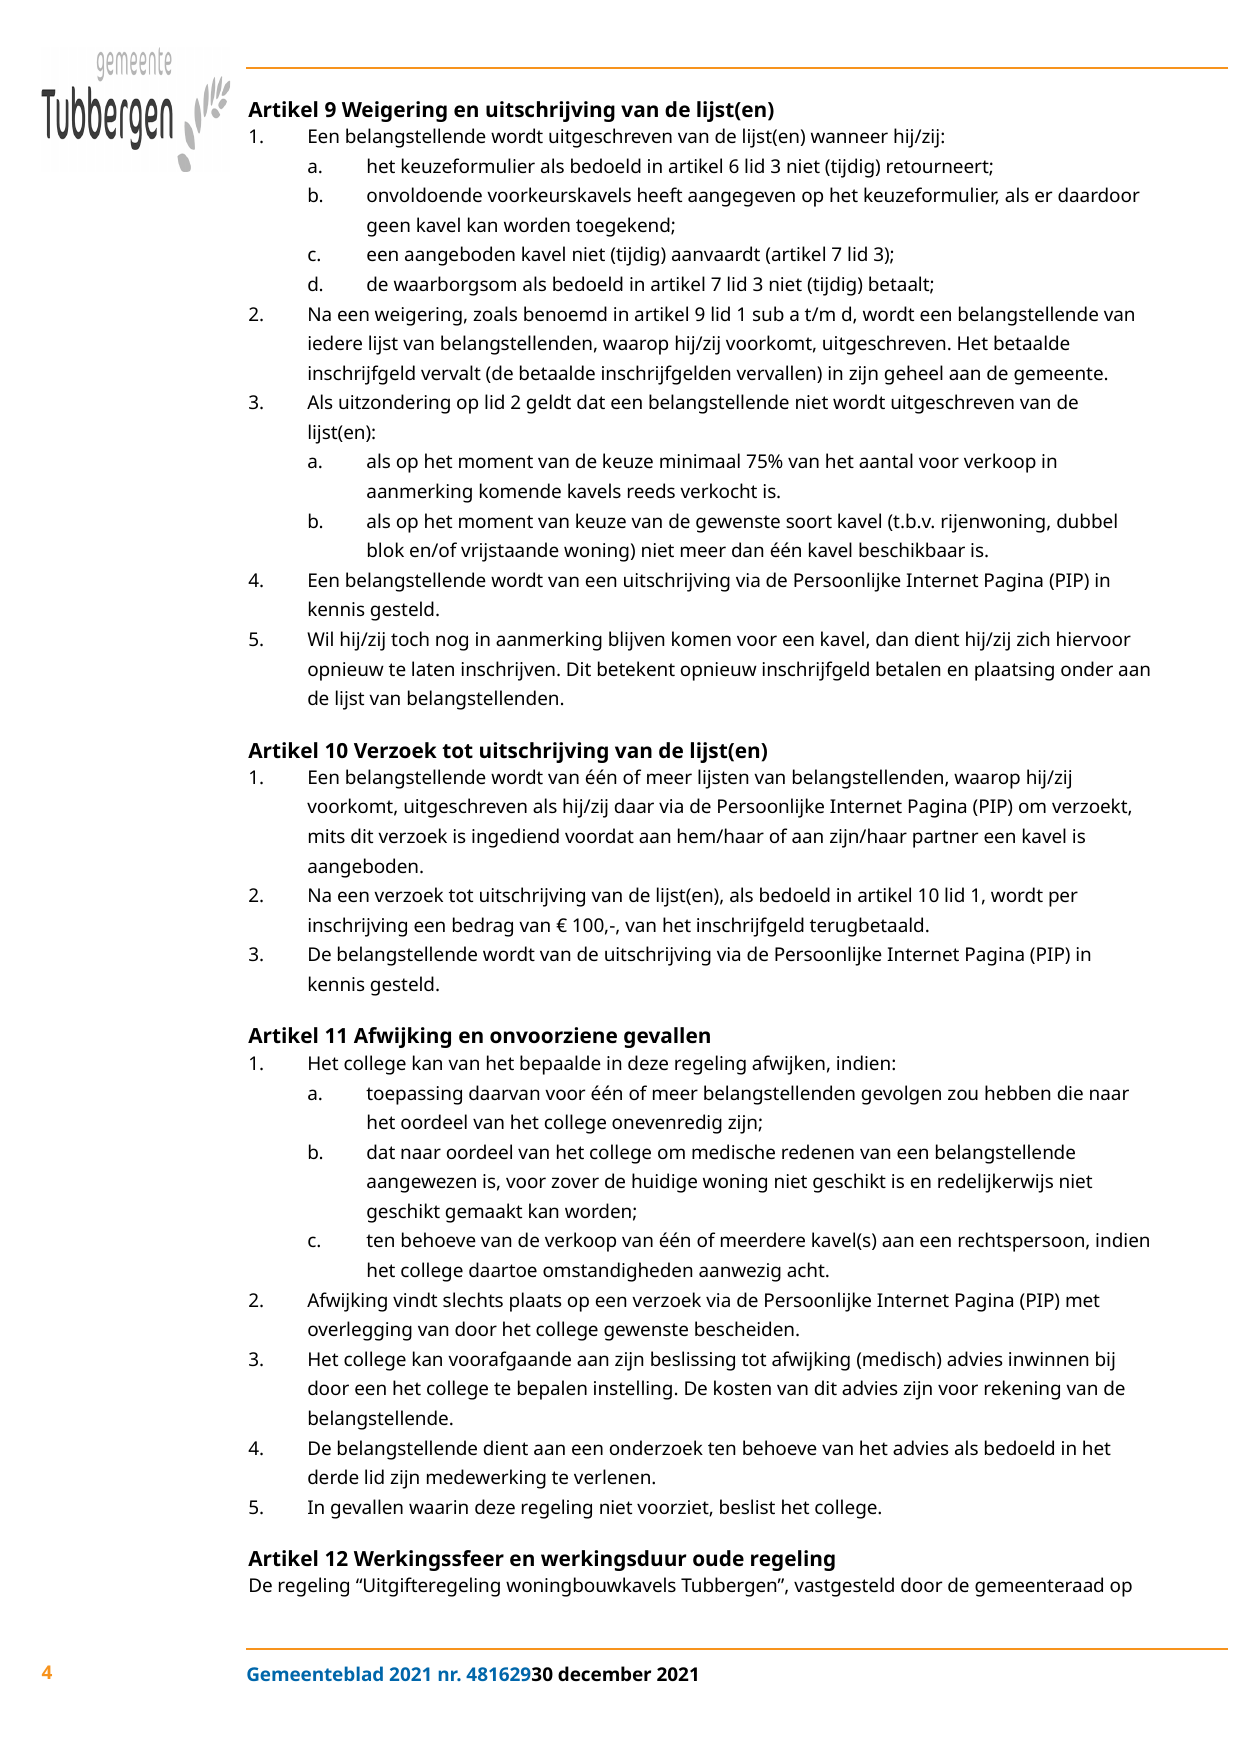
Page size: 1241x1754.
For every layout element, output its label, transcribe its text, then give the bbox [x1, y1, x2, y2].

text Artikel 10 Verzoek tot uitschrijving van de lijst(en) [248, 736, 1152, 764]
list ten behoeve van de verkoop van één of meerdere kavel(s) aan een rechtspersoon, indien het college daartoe omstandigheden aanwezig acht. [307, 1228, 1152, 1283]
text Artikel 11 Afwijking en onvoorziene gevallen [248, 1022, 1152, 1050]
list Als uitzondering op lid 2 geldt dat een belangstellende niet wordt uitgeschreven van de lijst(en): [248, 389, 1152, 445]
text Artikel 12 Werkingssfeer en werkingsduur oude regeling [248, 1544, 1152, 1573]
list als op het moment van de keuze minimaal 75% van het aantal voor verkoop in aanmerking komende kavels reeds verkocht is. [307, 449, 1152, 504]
text Artikel 9 Weigering en uitschrijving van de lijst(en) [248, 95, 1152, 123]
list onvoldoende voorkeurskavels heeft aangegeven op het keuzeformulier, als er daardoor geen kavel kan worden toegekend; [307, 182, 1152, 238]
picture [41, 47, 231, 172]
list Een belangstellende wordt van één of meer lijsten van belangstellenden, waarop hij/zij voorkomt, uitgeschreven als hij/zij daar via de Persoonlijke Internet Pagina (PIP) om verzoekt, mits dit verzoek is ingediend voordat aan hem/haar of aan zijn/haar partner een kavel is aangeboden. [248, 764, 1152, 879]
list De belangstellende wordt van de uitschrijving via de Persoonlijke Internet Pagina (PIP) in kennis gesteld. [248, 942, 1152, 997]
text De regeling “Uitgifteregeling woningbouwkavels Tubbergen”, vastgesteld door de gemeenteraad op [248, 1573, 1152, 1598]
list Een belangstellende wordt uitgeschreven van de lijst(en) wanneer hij/zij: [248, 123, 1152, 149]
list het keuzeformulier als bedoeld in artikel 6 lid 3 niet (tijdig) retourneert; [307, 153, 1152, 178]
list Na een weigering, zoals benoemd in artikel 9 lid 1 sub a t/m d, wordt een belangstellende van iedere lijst van belangstellenden, waarop hij/zij voorkomt, uitgeschreven. Het betaalde inschrijfgeld vervalt (de betaalde inschrijfgelden vervallen) in zijn geheel aan de gemeente. [248, 301, 1152, 386]
list Het college kan van het bepaalde in deze regeling afwijken, indien: [248, 1050, 1152, 1076]
list een aangeboden kavel niet (tijdig) aanvaardt (artikel 7 lid 3); [307, 242, 1152, 267]
list dat naar oordeel van het college om medische redenen van een belangstellende aangewezen is, voor zover de huidige woning niet geschikt is en redelijkerwijs niet geschikt gemaakt kan worden; [307, 1139, 1152, 1224]
list Een belangstellende wordt van een uitschrijving via de Persoonlijke Internet Pagina (PIP) in kennis gesteld. [248, 567, 1152, 622]
list In gevallen waarin deze regeling niet voorziet, beslist het college. [248, 1494, 1152, 1519]
list de waarborgsom als bedoeld in artikel 7 lid 3 niet (tijdig) betaalt; [307, 271, 1152, 297]
list Het college kan voorafgaande aan zijn beslissing tot afwijking (medisch) advies inwinnen bij door een het college te bepalen instelling. De kosten van dit advies zijn voor rekening van de belangstellende. [248, 1346, 1152, 1431]
list Afwijking vindt slechts plaats op een verzoek via de Persoonlijke Internet Pagina (PIP) met overlegging van door het college gewenste bescheiden. [248, 1287, 1152, 1342]
list toepassing daarvan voor één of meer belangstellenden gevolgen zou hebben die naar het oordeel van het college onevenredig zijn; [307, 1080, 1152, 1135]
list als op het moment van keuze van de gewenste soort kavel (t.b.v. rijenwoning, dubbel blok en/of vrijstaande woning) niet meer dan één kavel beschikbaar is. [307, 508, 1152, 563]
list De belangstellende dient aan een onderzoek ten behoeve van het advies als bedoeld in het derde lid zijn medewerking te verlenen. [248, 1435, 1152, 1490]
list Wil hij/zij toch nog in aanmerking blijven komen voor een kavel, dan dient hij/zij zich hiervoor opnieuw te laten inschrijven. Dit betekent opnieuw inschrijfgeld betalen en plaatsing onder aan de lijst van belangstellenden. [248, 626, 1152, 711]
list Na een verzoek tot uitschrijving van de lijst(en), als bedoeld in artikel 10 lid 1, wordt per inschrijving een bedrag van € 100,-, van het inschrijfgeld terugbetaald. [248, 882, 1152, 938]
